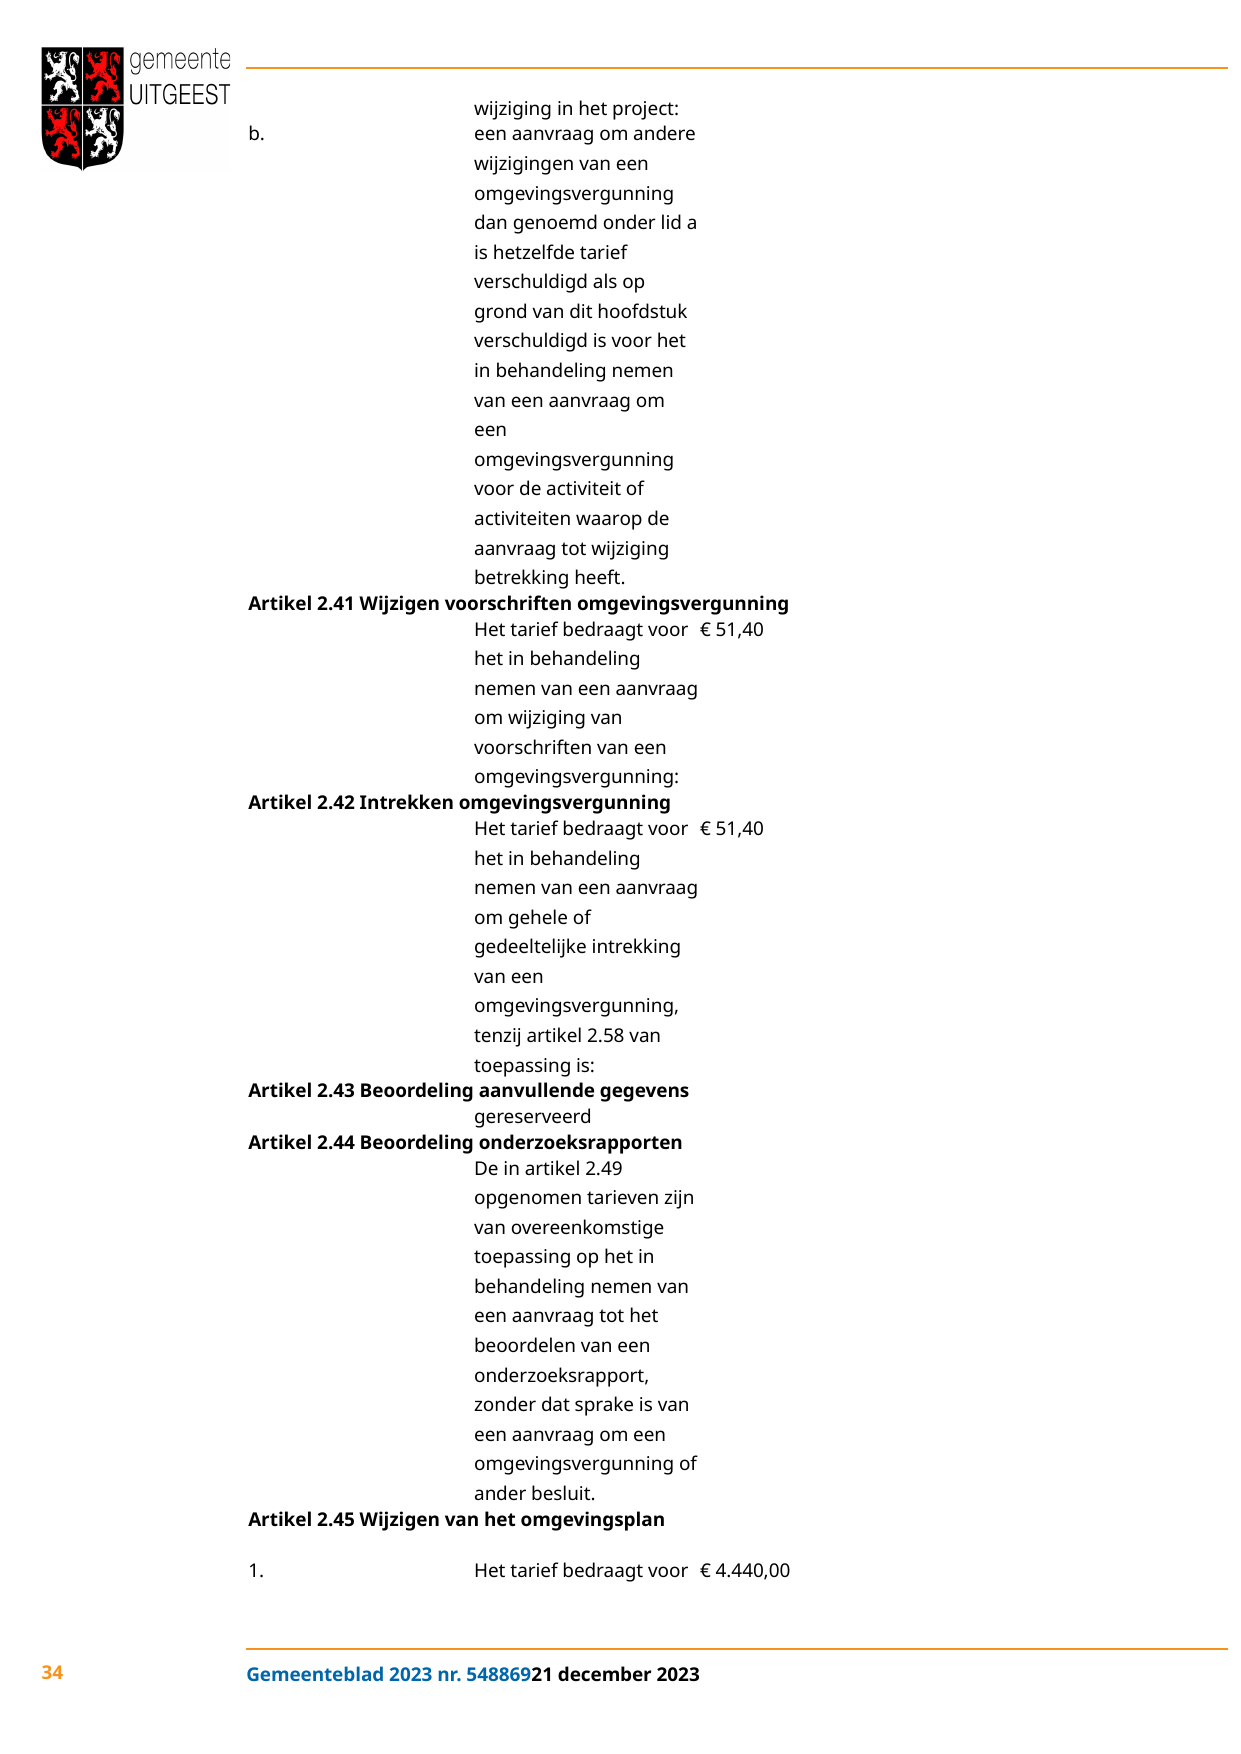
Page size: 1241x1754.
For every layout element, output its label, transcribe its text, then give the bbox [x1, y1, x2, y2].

table_cell [474, 1532, 700, 1557]
table_cell [700, 1532, 926, 1557]
table_cell [926, 789, 1152, 815]
table_cell een aanvraag om andere wijzigingen van een omgevingsvergunning dan genoemd onder lid a is hetzelfde tarief verschuldigd als op grond van dit hoofdstuk verschuldigd is voor het in behandeling nemen van een aanvraag om een omgevingsvergunning voor de activiteit of activiteiten waarop de aanvraag tot wijziging betrekking heeft. [474, 121, 700, 590]
table_cell gereserveerd [474, 1103, 700, 1129]
table_cell [248, 815, 474, 1077]
table_cell [248, 616, 474, 789]
table_cell Het tarief bedraagt voor [474, 1557, 700, 1583]
table_cell [926, 616, 1152, 789]
table_cell € 51,40 [700, 815, 926, 1077]
picture [41, 47, 231, 172]
table_cell [926, 121, 1152, 590]
table_cell [926, 1155, 1152, 1506]
table_cell b. [248, 121, 474, 590]
table_cell Artikel 2.42 Intrekken omgevingsvergunning [248, 789, 926, 815]
table_cell Artikel 2.45 Wijzigen van het omgevingsplan [248, 1506, 926, 1532]
table_cell [926, 1129, 1152, 1155]
table_cell [926, 1532, 1152, 1557]
table_cell De in artikel 2.49 opgenomen tarieven zijn van overeenkomstige toepassing op het in behandeling nemen van een aanvraag tot het beoordelen van een onderzoeksrapport, zonder dat sprake is van een aanvraag om een omgevingsvergunning of ander besluit. [474, 1155, 700, 1506]
table_cell Artikel 2.44 Beoordeling onderzoeksrapporten [248, 1129, 926, 1155]
table_cell [248, 1532, 474, 1557]
table_cell € 4.440,00 [700, 1557, 926, 1583]
table_cell [700, 1103, 926, 1129]
table_cell [926, 1078, 1152, 1103]
table_cell [926, 1103, 1152, 1129]
table_cell Het tarief bedraagt voor het in behandeling nemen van een aanvraag om gehele of gedeeltelijke intrekking van een omgevingsvergunning, tenzij artikel 2.58 van toepassing is: [474, 815, 700, 1077]
table_cell [700, 95, 926, 121]
table_cell Artikel 2.41 Wijzigen voorschriften omgevingsvergunning [248, 590, 926, 616]
table_cell € 51,40 [700, 616, 926, 789]
table_cell Artikel 2.43 Beoordeling aanvullende gegevens [248, 1078, 926, 1103]
table_cell [926, 95, 1152, 121]
table_cell [700, 1155, 926, 1506]
table_cell [926, 1557, 1152, 1583]
table_cell [926, 590, 1152, 616]
table_cell [248, 95, 474, 121]
table_cell [248, 1103, 474, 1129]
table_cell Het tarief bedraagt voor het in behandeling nemen van een aanvraag om wijziging van voorschriften van een omgevingsvergunning: [474, 616, 700, 789]
table_cell [700, 121, 926, 590]
table_cell [926, 815, 1152, 1077]
table_cell 1. [248, 1557, 474, 1583]
table_cell [926, 1506, 1152, 1532]
table_cell [248, 1155, 474, 1506]
table_cell wijziging in het project: [474, 95, 700, 121]
